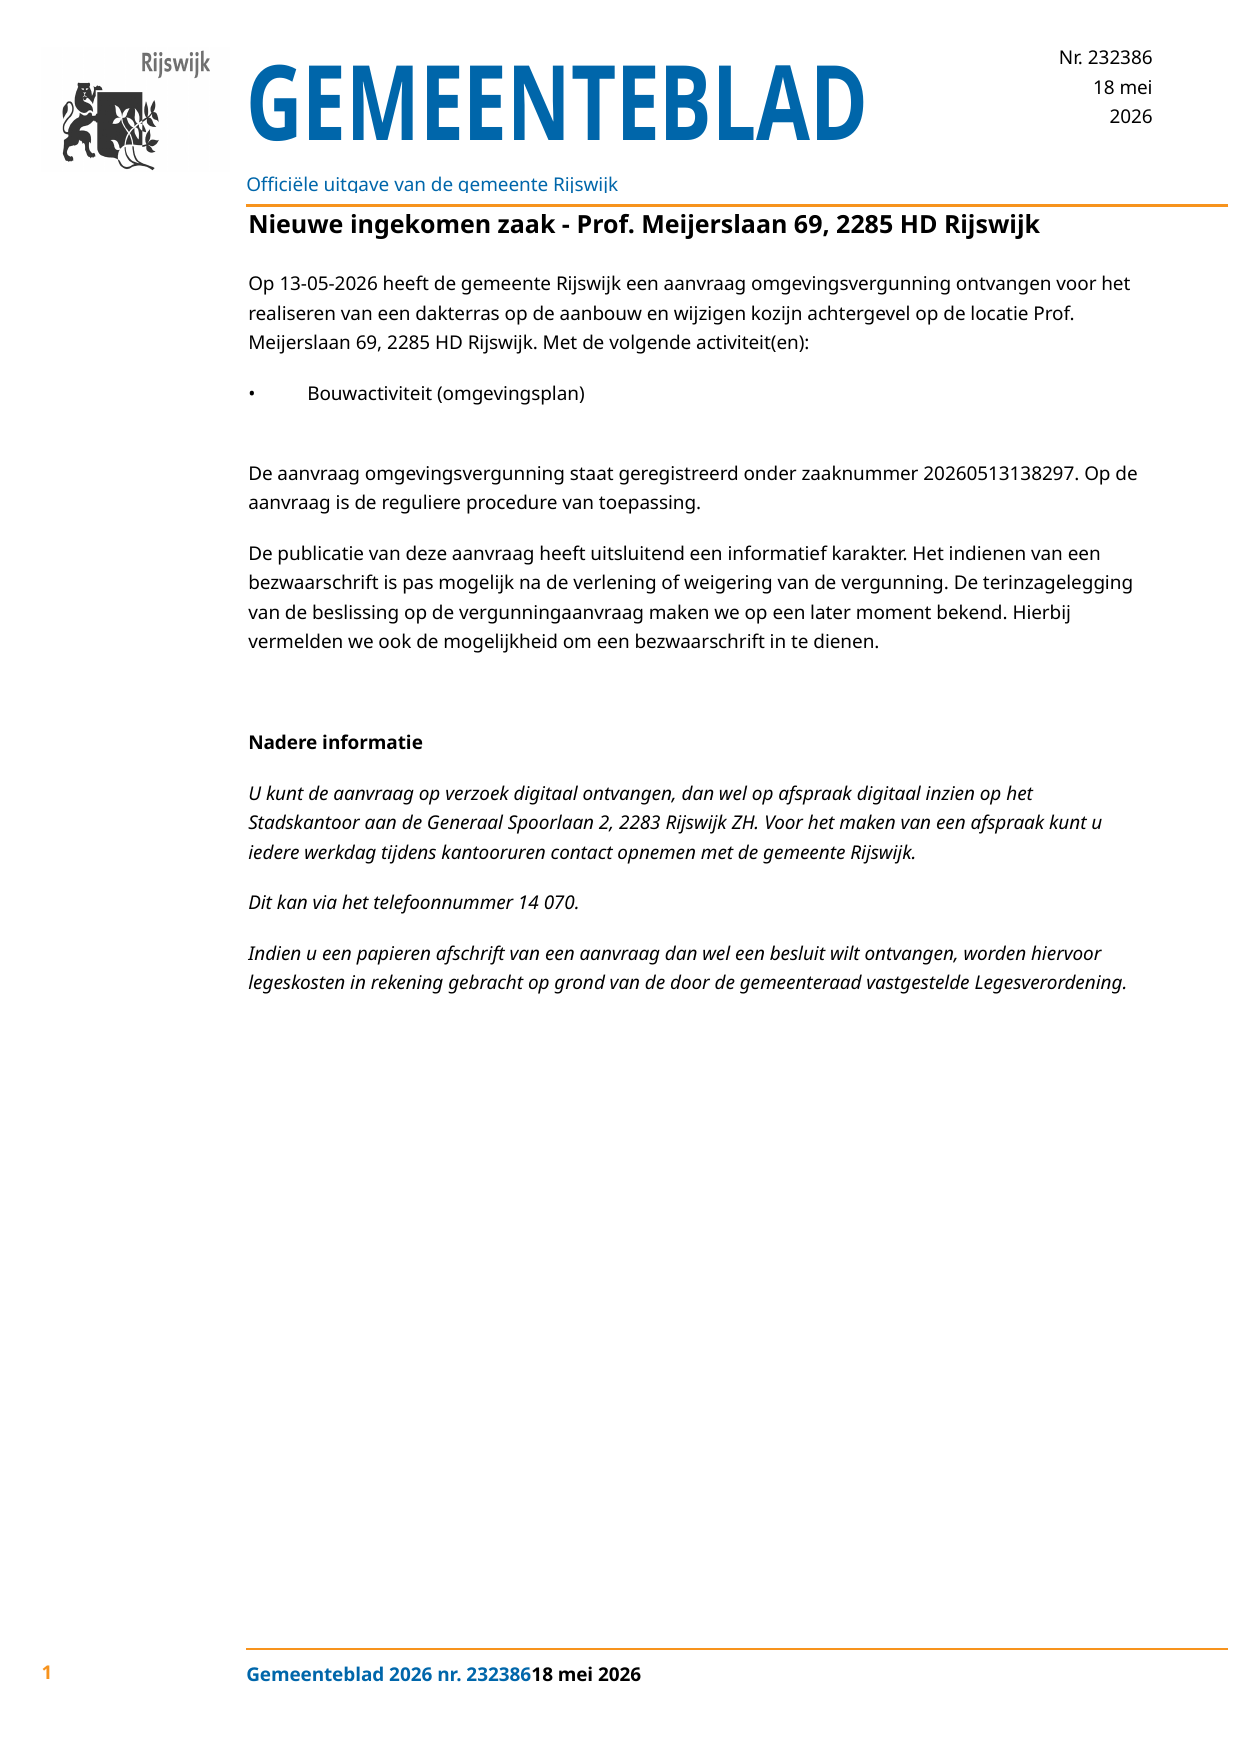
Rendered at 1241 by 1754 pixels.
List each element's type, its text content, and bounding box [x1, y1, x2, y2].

text U kunt de aanvraag op verzoek digitaal ontvangen, dan wel op afspraak digitaal inzien op het Stadskantoor aan de Generaal Spoorlaan 2, 2283 Rijswijk ZH. Voor het maken van een afspraak kunt u iedere werkdag tijdens kantooruren contact opnemen met de gemeente Rijswijk. [248, 780, 1152, 865]
picture [41, 47, 231, 172]
list Bouwactiviteit (omgevingsplan) [248, 380, 1152, 406]
text Nadere informatie [248, 729, 1152, 755]
text Nieuwe ingekomen zaak - Prof. Meijerslaan 69, 2285 HD Rijswijk [248, 207, 1152, 241]
text Op 13-05-2026 heeft de gemeente Rijswijk een aanvraag omgevingsvergunning ontvangen voor het realiseren van een dakterras op de aanbouw en wijzigen kozijn achtergevel op de locatie Prof. Meijerslaan 69, 2285 HD Rijswijk. Met de volgende activiteit(en): [248, 270, 1152, 355]
text Dit kan via het telefoonnummer 14 070. [248, 889, 1152, 915]
text Indien u een papieren afschrift van een aanvraag dan wel een besluit wilt ontvangen, worden hiervoor legeskosten in rekening gebracht op grond van de door de gemeenteraad vastgestelde Legesverordening. [248, 940, 1152, 995]
text De publicatie van deze aanvraag heeft uitsluitend een informatief karakter. Het indienen van een bezwaarschrift is pas mogelijk na de verlening of weigering van de vergunning. De terinzagelegging van de beslissing op de vergunningaanvraag maken we op een later moment bekend. Hierbij vermelden we ook de mogelijkheid om een bezwaarschrift in te dienen. [248, 540, 1152, 654]
text De aanvraag omgevingsvergunning staat geregistreerd onder zaaknummer 20260513138297. Op de aanvraag is de reguliere procedure van toepassing. [248, 460, 1152, 515]
